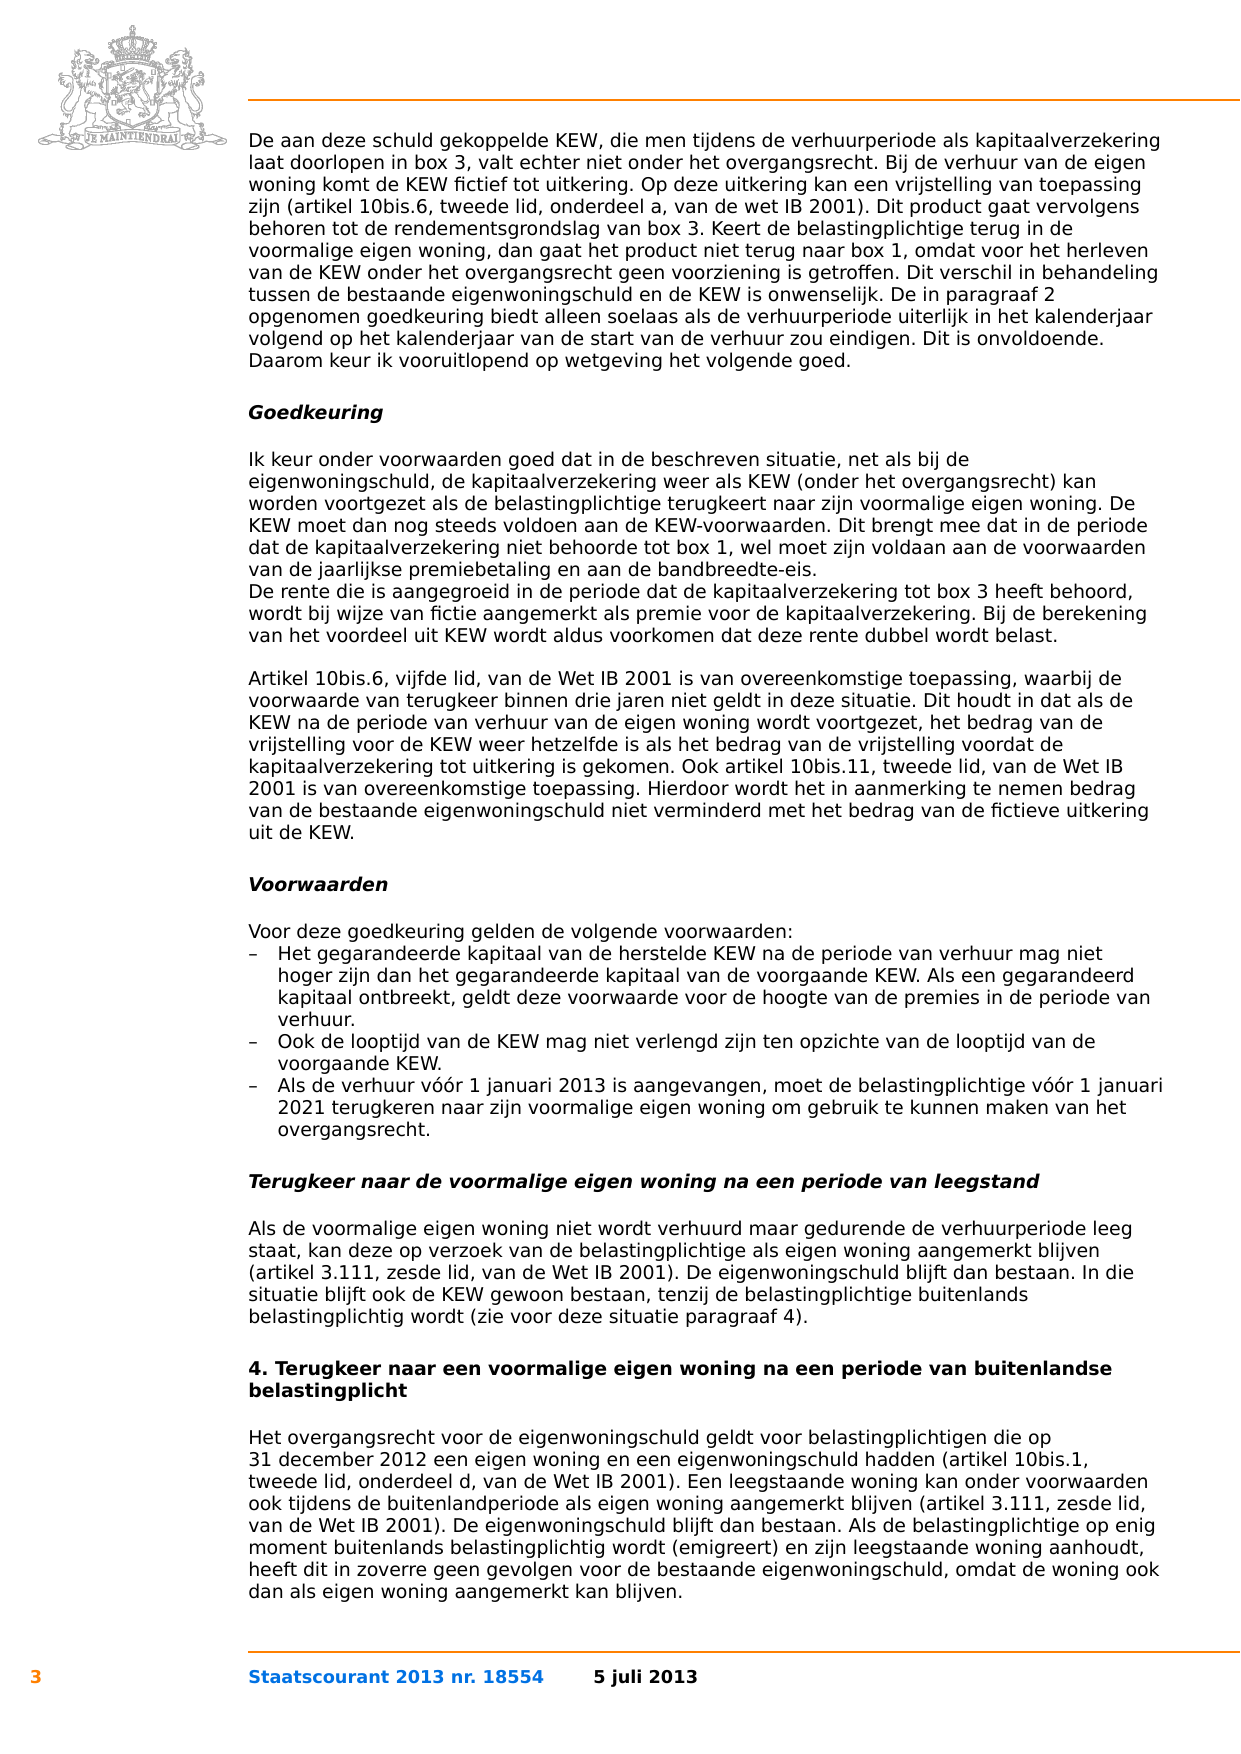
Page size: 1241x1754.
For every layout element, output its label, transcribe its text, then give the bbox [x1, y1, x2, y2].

subtitle Goedkeuring [248, 402, 1163, 424]
text Het overgangsrecht voor de eigenwoningschuld geldt voor belastingplichtigen die op 31 december 2012 een eigen woning en een eigenwoningschuld hadden (artikel 10bis.1, tweede lid, onderdeel d, van de Wet IB 2001). Een leegstaande woning kan onder voorwaarden ook tijdens de buitenlandperiode als eigen woning aangemerkt blijven (artikel 3.111, zesde lid, van de Wet IB 2001). De eigenwoningschuld blijft dan bestaan. Als de belastingplichtige op enig moment buitenlands belastingplichtig wordt (emigreert) en zijn leegstaande woning aanhoudt, heeft dit in zoverre geen gevolgen voor de bestaande eigenwoningschuld, omdat de woning ook dan als eigen woning aangemerkt kan blijven. [248, 1427, 1163, 1603]
text – Als de verhuur vóór 1 januari 2013 is aangevangen, moet de belastingplichtige vóór 1 januari 2021 terugkeren naar zijn voormalige eigen woning om gebruik te kunnen maken van het overgangsrecht. [248, 1075, 1163, 1141]
picture [38, 25, 227, 150]
text De aan deze schuld gekoppelde KEW, die men tijdens de verhuurperiode als kapitaalverzekering laat doorlopen in box 3, valt echter niet onder het overgangsrecht. Bij de verhuur van de eigen woning komt de KEW fictief tot uitkering. Op deze uitkering kan een vrijstelling van toepassing zijn (artikel 10bis.6, tweede lid, onderdeel a, van de wet IB 2001). Dit product gaat vervolgens behoren tot de rendementsgrondslag van box 3. Keert de belastingplichtige terug in de voormalige eigen woning, dan gaat het product niet terug naar box 1, omdat voor het herleven van de KEW onder het overgangsrecht geen voorziening is getroffen. Dit verschil in behandeling tussen de bestaande eigenwoningschuld en de KEW is onwenselijk. De in paragraaf 2 opgenomen goedkeuring biedt alleen soelaas als de verhuurperiode uiterlijk in het kalenderjaar volgend op het kalenderjaar van de start van de verhuur zou eindigen. Dit is onvoldoende. Daarom keur ik vooruitlopend op wetgeving het volgende goed. [248, 130, 1163, 372]
text Voor deze goedkeuring gelden de volgende voorwaarden: [248, 921, 1163, 943]
text – Het gegarandeerde kapitaal van de herstelde KEW na de periode van verhuur mag niet hoger zijn dan het gegarandeerde kapitaal van de voorgaande KEW. Als een gegarandeerd kapitaal ontbreekt, geldt deze voorwaarde voor de hoogte van de premies in de periode van verhuur. [248, 943, 1163, 1031]
text – Ook de looptijd van de KEW mag niet verlengd zijn ten opzichte van de looptijd van de voorgaande KEW. [248, 1031, 1163, 1075]
text Ik keur onder voorwaarden goed dat in de beschreven situatie, net als bij de eigenwoningschuld, de kapitaalverzekering weer als KEW (onder het overgangsrecht) kan worden voortgezet als de belastingplichtige terugkeert naar zijn voormalige eigen woning. De KEW moet dan nog steeds voldoen aan de KEW-voorwaarden. Dit brengt mee dat in de periode dat de kapitaalverzekering niet behoorde tot box 1, wel moet zijn voldaan aan de voorwaarden van de jaarlijkse premiebetaling en aan de bandbreedte-eis. [248, 449, 1163, 581]
subtitle Terugkeer naar de voormalige eigen woning na een periode van leegstand [248, 1171, 1163, 1193]
subtitle 4. Terugkeer naar een voormalige eigen woning na een periode van buitenlandse belastingplicht [248, 1358, 1163, 1402]
text Artikel 10bis.6, vijfde lid, van de Wet IB 2001 is van overeenkomstige toepassing, waarbij de voorwaarde van terugkeer binnen drie jaren niet geldt in deze situatie. Dit houdt in dat als de KEW na de periode van verhuur van de eigen woning wordt voortgezet, het bedrag van de vrijstelling voor de KEW weer hetzelfde is als het bedrag van de vrijstelling voordat de kapitaalverzekering tot uitkering is gekomen. Ook artikel 10bis.11, tweede lid, van de Wet IB 2001 is van overeenkomstige toepassing. Hierdoor wordt het in aanmerking te nemen bedrag van de bestaande eigenwoningschuld niet verminderd met het bedrag van de fictieve uitkering uit de KEW. [248, 668, 1163, 844]
subtitle Voorwaarden [248, 874, 1163, 896]
text Als de voormalige eigen woning niet wordt verhuurd maar gedurende de verhuurperiode leeg staat, kan deze op verzoek van de belastingplichtige als eigen woning aangemerkt blijven (artikel 3.111, zesde lid, van de Wet IB 2001). De eigenwoningschuld blijft dan bestaan. In die situatie blijft ook de KEW gewoon bestaan, tenzij de belastingplichtige buitenlands belastingplichtig wordt (zie voor deze situatie paragraaf 4). [248, 1218, 1163, 1328]
text De rente die is aangegroeid in de periode dat de kapitaalverzekering tot box 3 heeft behoord, wordt bij wijze van fictie aangemerkt als premie voor de kapitaalverzekering. Bij de berekening van het voordeel uit KEW wordt aldus voorkomen dat deze rente dubbel wordt belast. [248, 581, 1163, 646]
